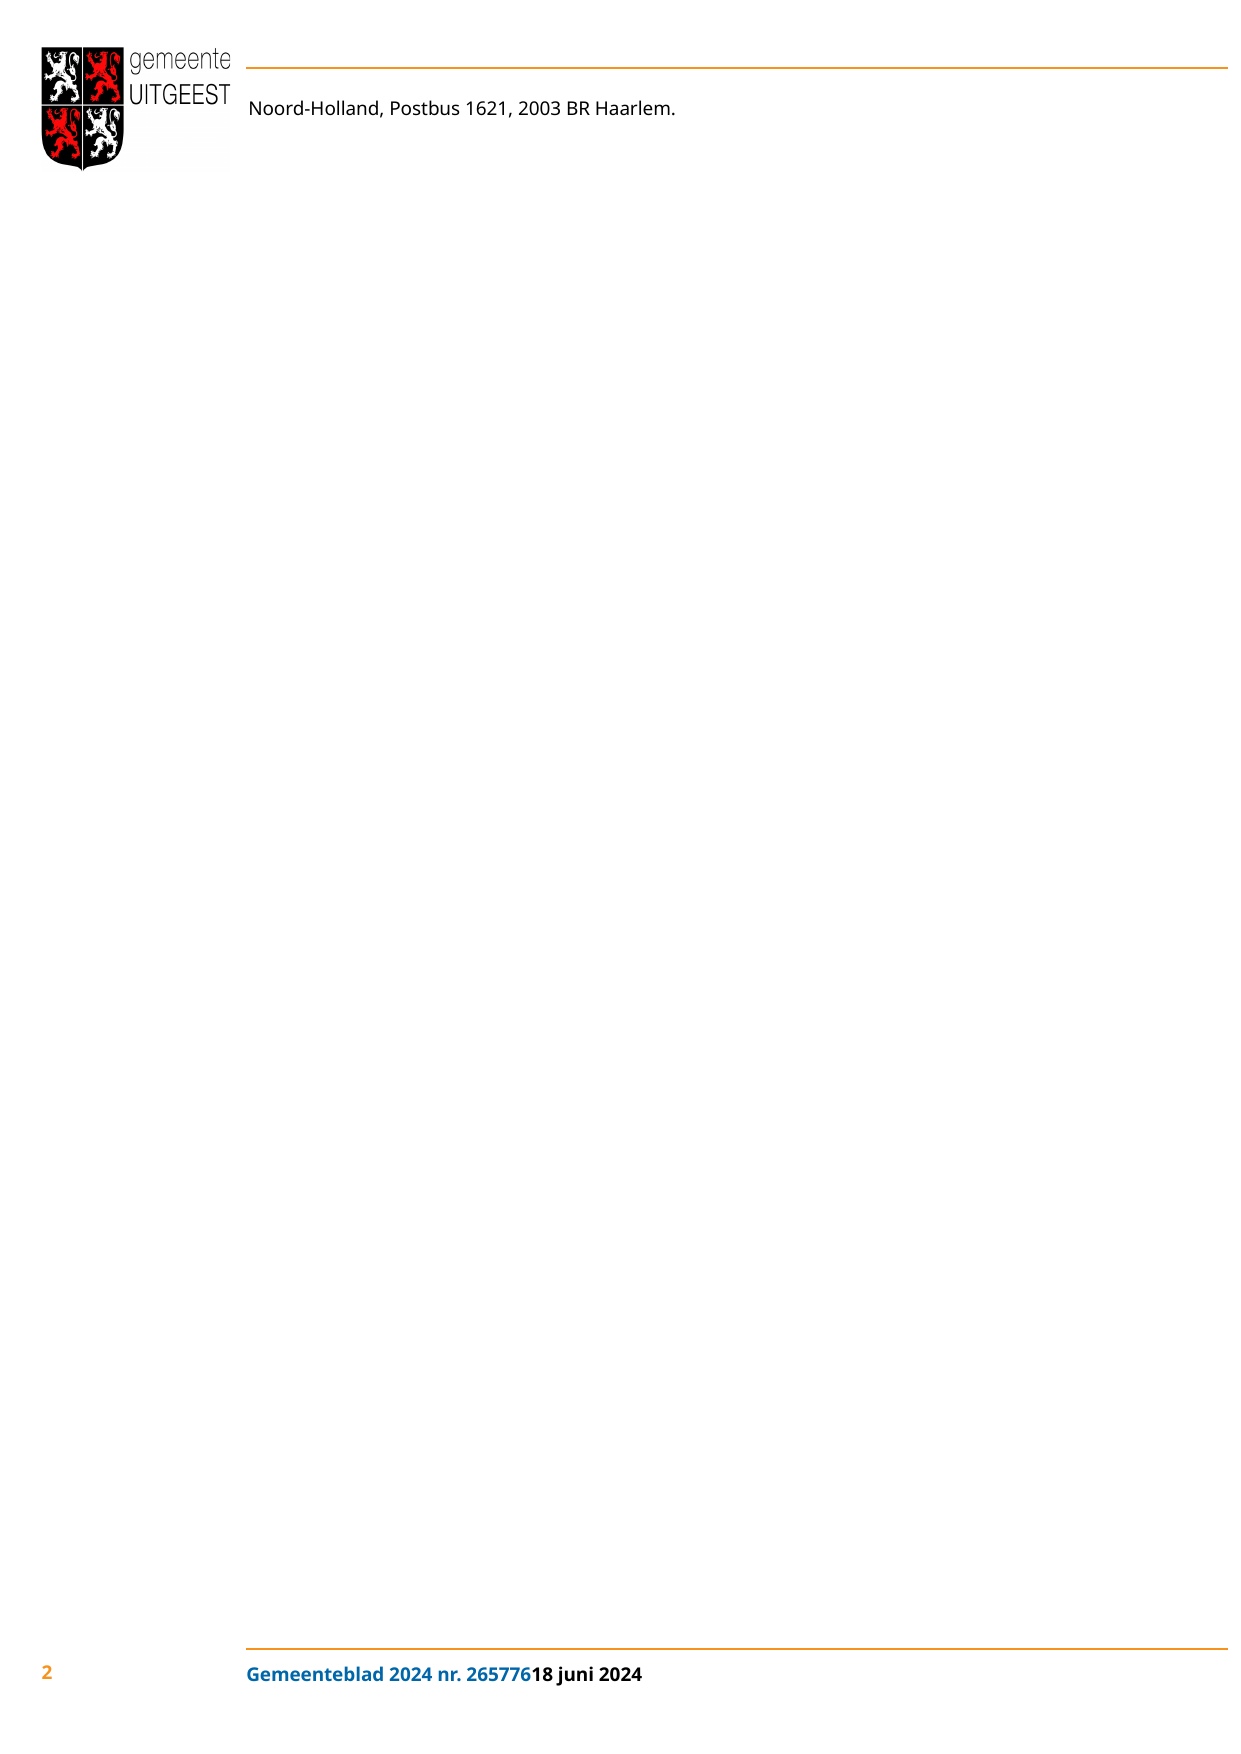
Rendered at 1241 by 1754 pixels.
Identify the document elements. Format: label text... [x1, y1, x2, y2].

picture [41, 47, 231, 172]
text Noord-Holland, Postbus 1621, 2003 BR Haarlem. [248, 95, 1152, 121]
